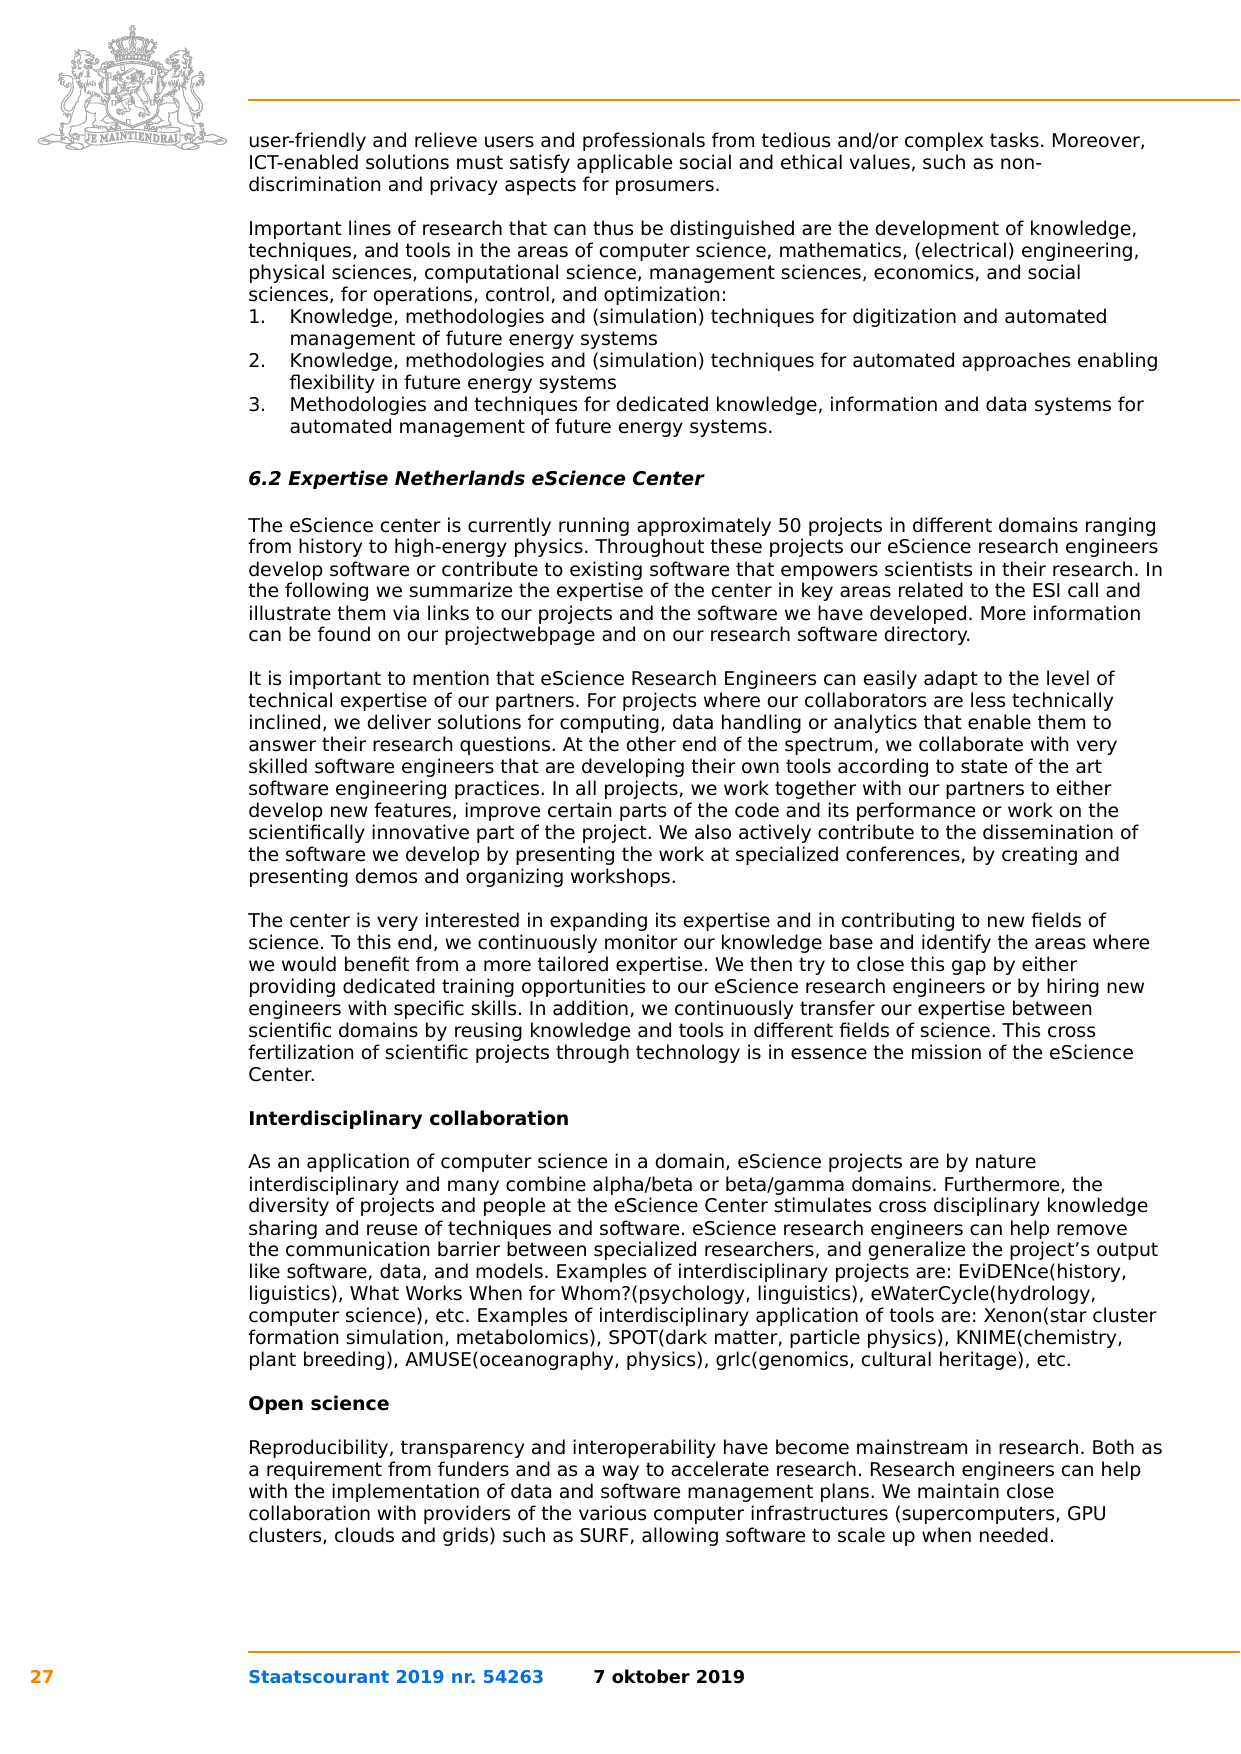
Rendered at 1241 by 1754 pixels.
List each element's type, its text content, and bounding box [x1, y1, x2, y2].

subtitle Interdisciplinary collaboration [248, 1108, 1163, 1129]
subtitle 6.2 Expertise Netherlands eScience Center [248, 467, 1163, 489]
text The eScience center is currently running approximately 50 projects in different domains ranging from history to high-energy physics. Throughout these projects our eScience research engineers develop software or contribute to existing software that empowers scientists in their research. In the following we summarize the expertise of the center in key areas related to the ESI call and illustrate them via links to our projects and the software we have developed. More information can be found on our projectwebpage and on our research software directory. [248, 514, 1163, 646]
text It is important to mention that eScience Research Engineers can easily adapt to the level of technical expertise of our partners. For projects where our collaborators are less technically inclined, we deliver solutions for computing, data handling or analytics that enable them to answer their research questions. At the other end of the spectrum, we collaborate with very skilled software engineers that are developing their own tools according to state of the art software engineering practices. In all projects, we work together with our partners to either develop new features, improve certain parts of the code and its performance or work on the scientifically innovative part of the project. We also actively contribute to the dissemination of the software we develop by presenting the work at specialized conferences, by creating and presenting demos and organizing workshops. [248, 668, 1163, 888]
subtitle Open science [248, 1393, 1163, 1415]
text 1. Knowledge, methodologies and (simulation) techniques for digitization and automated management of future energy systems [248, 306, 1163, 349]
text user-friendly and relieve users and professionals from tedious and/or complex tasks. Moreover, ICT-enabled solutions must satisfy applicable social and ethical values, such as non-discrimination and privacy aspects for prosumers. [248, 130, 1163, 196]
text As an application of computer science in a domain, eScience projects are by nature interdisciplinary and many combine alpha/beta or beta/gamma domains. Furthermore, the diversity of projects and people at the eScience Center stimulates cross disciplinary knowledge sharing and reuse of techniques and software. eScience research engineers can help remove the communication barrier between specialized researchers, and generalize the project’s output like software, data, and models. Examples of interdisciplinary projects are: EviDENce(history, liguistics), What Works When for Whom?(psychology, linguistics), eWaterCycle(hydrology, computer science), etc. Examples of interdisciplinary application of tools are: Xenon(star cluster formation simulation, metabolomics), SPOT(dark matter, particle physics), KNIME(chemistry, plant breeding), AMUSE(oceanography, physics), grlc(genomics, cultural heritage), etc. [248, 1151, 1163, 1371]
picture [38, 25, 227, 150]
text Reproducibility, transparency and interoperability have become mainstream in research. Both as a requirement from funders and as a way to accelerate research. Research engineers can help with the implementation of data and software management plans. We maintain close collaboration with providers of the various computer infrastructures (supercomputers, GPU clusters, clouds and grids) such as SURF, allowing software to scale up when needed. [248, 1437, 1163, 1547]
text 2. Knowledge, methodologies and (simulation) techniques for automated approaches enabling flexibility in future energy systems [248, 349, 1163, 393]
text The center is very interested in expanding its expertise and in contributing to new fields of science. To this end, we continuously monitor our knowledge base and identify the areas where we would benefit from a more tailored expertise. We then try to close this gap by either providing dedicated training opportunities to our eScience research engineers or by hiring new engineers with specific skills. In addition, we continuously transfer our expertise between scientific domains by reusing knowledge and tools in different fields of science. This cross fertilization of scientific projects through technology is in essence the mission of the eScience Center. [248, 910, 1163, 1086]
text Important lines of research that can thus be distinguished are the development of knowledge, techniques, and tools in the areas of computer science, mathematics, (electrical) engineering, physical sciences, computational science, management sciences, economics, and social sciences, for operations, control, and optimization: [248, 218, 1163, 306]
text 3. Methodologies and techniques for dedicated knowledge, information and data systems for automated management of future energy systems. [248, 393, 1163, 437]
